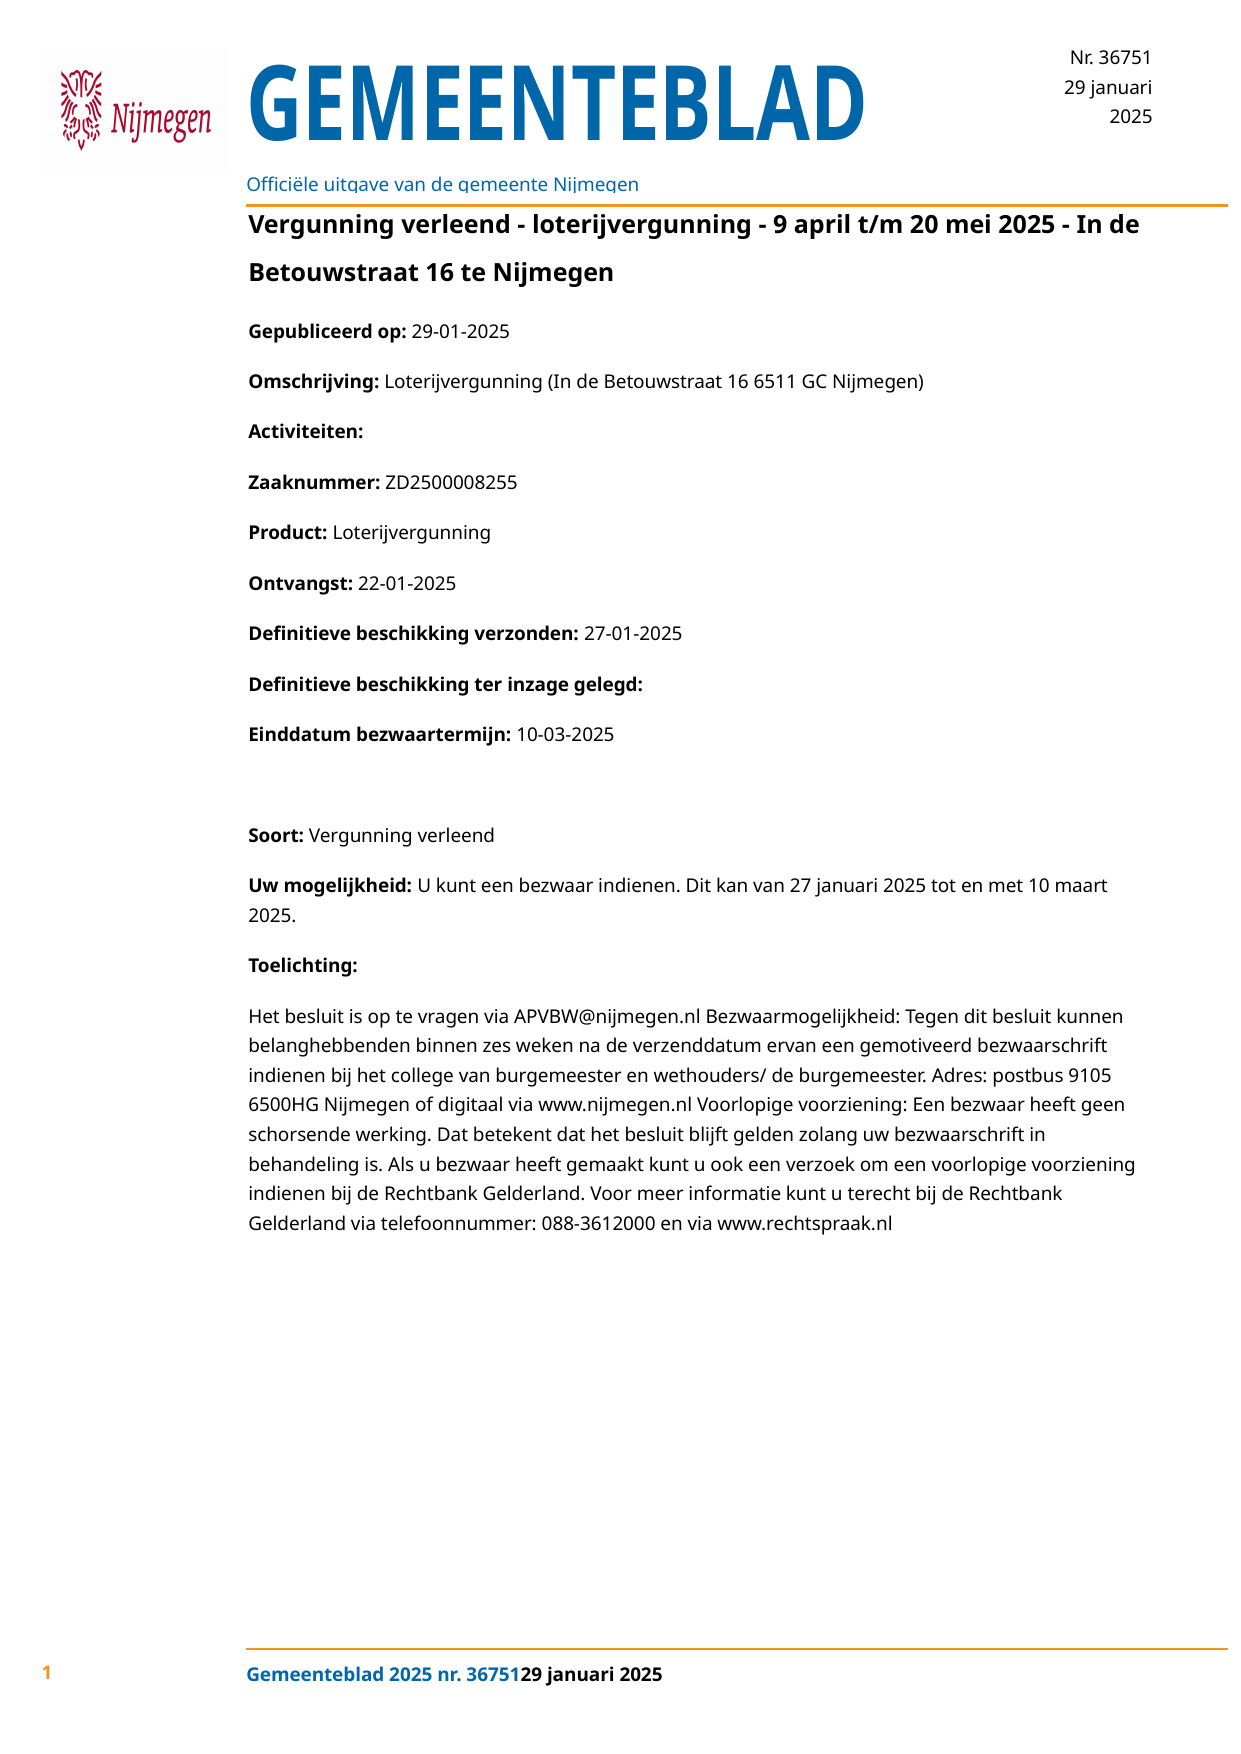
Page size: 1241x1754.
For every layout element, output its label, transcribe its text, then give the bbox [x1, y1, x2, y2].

text Soort: Vergunning verleend [248, 822, 1152, 848]
text Toelichting: [248, 952, 1152, 978]
text Activiteiten: [248, 419, 1152, 444]
text Definitieve beschikking verzonden: 27-01-2025 [248, 620, 1152, 646]
text Vergunning verleend - loterijvergunning - 9 april t/m 20 mei 2025 - In de Betouwstraat 16 te Nijmegen [248, 207, 1152, 288]
picture [41, 47, 231, 172]
text Uw mogelijkheid: U kunt een bezwaar indienen. Dit kan van 27 januari 2025 tot en met 10 maart 2025. [248, 872, 1152, 928]
text Product: Loterijvergunning [248, 519, 1152, 545]
text Definitieve beschikking ter inzage gelegd: [248, 671, 1152, 697]
text Ontvangst: 22-01-2025 [248, 570, 1152, 596]
text Het besluit is op te vragen via APVBW@nijmegen.nl Bezwaarmogelijkheid: Tegen dit besluit kunnen belanghebbenden binnen zes weken na de verzenddatum ervan een gemotiveerd bezwaarschrift indienen bij het college van burgemeester en wethouders/ de burgemeester. Adres: postbus 9105 6500HG Nijmegen of digitaal via www.nijmegen.nl Voorlopige voorziening: Een bezwaar heeft geen schorsende werking. Dat betekent dat het besluit blijft gelden zolang uw bezwaarschrift in behandeling is. Als u bezwaar heeft gemaakt kunt u ook een verzoek om een voorlopige voorziening indienen bij de Rechtbank Gelderland. Voor meer informatie kunt u terecht bij de Rechtbank Gelderland via telefoonnummer: 088-3612000 en via www.rechtspraak.nl [248, 1003, 1152, 1236]
text Gepubliceerd op: 29-01-2025 [248, 318, 1152, 344]
text Einddatum bezwaartermijn: 10-03-2025 [248, 721, 1152, 747]
text Zaaknummer: ZD2500008255 [248, 469, 1152, 495]
text Omschrijving: Loterijvergunning (In de Betouwstraat 16 6511 GC Nijmegen) [248, 368, 1152, 394]
